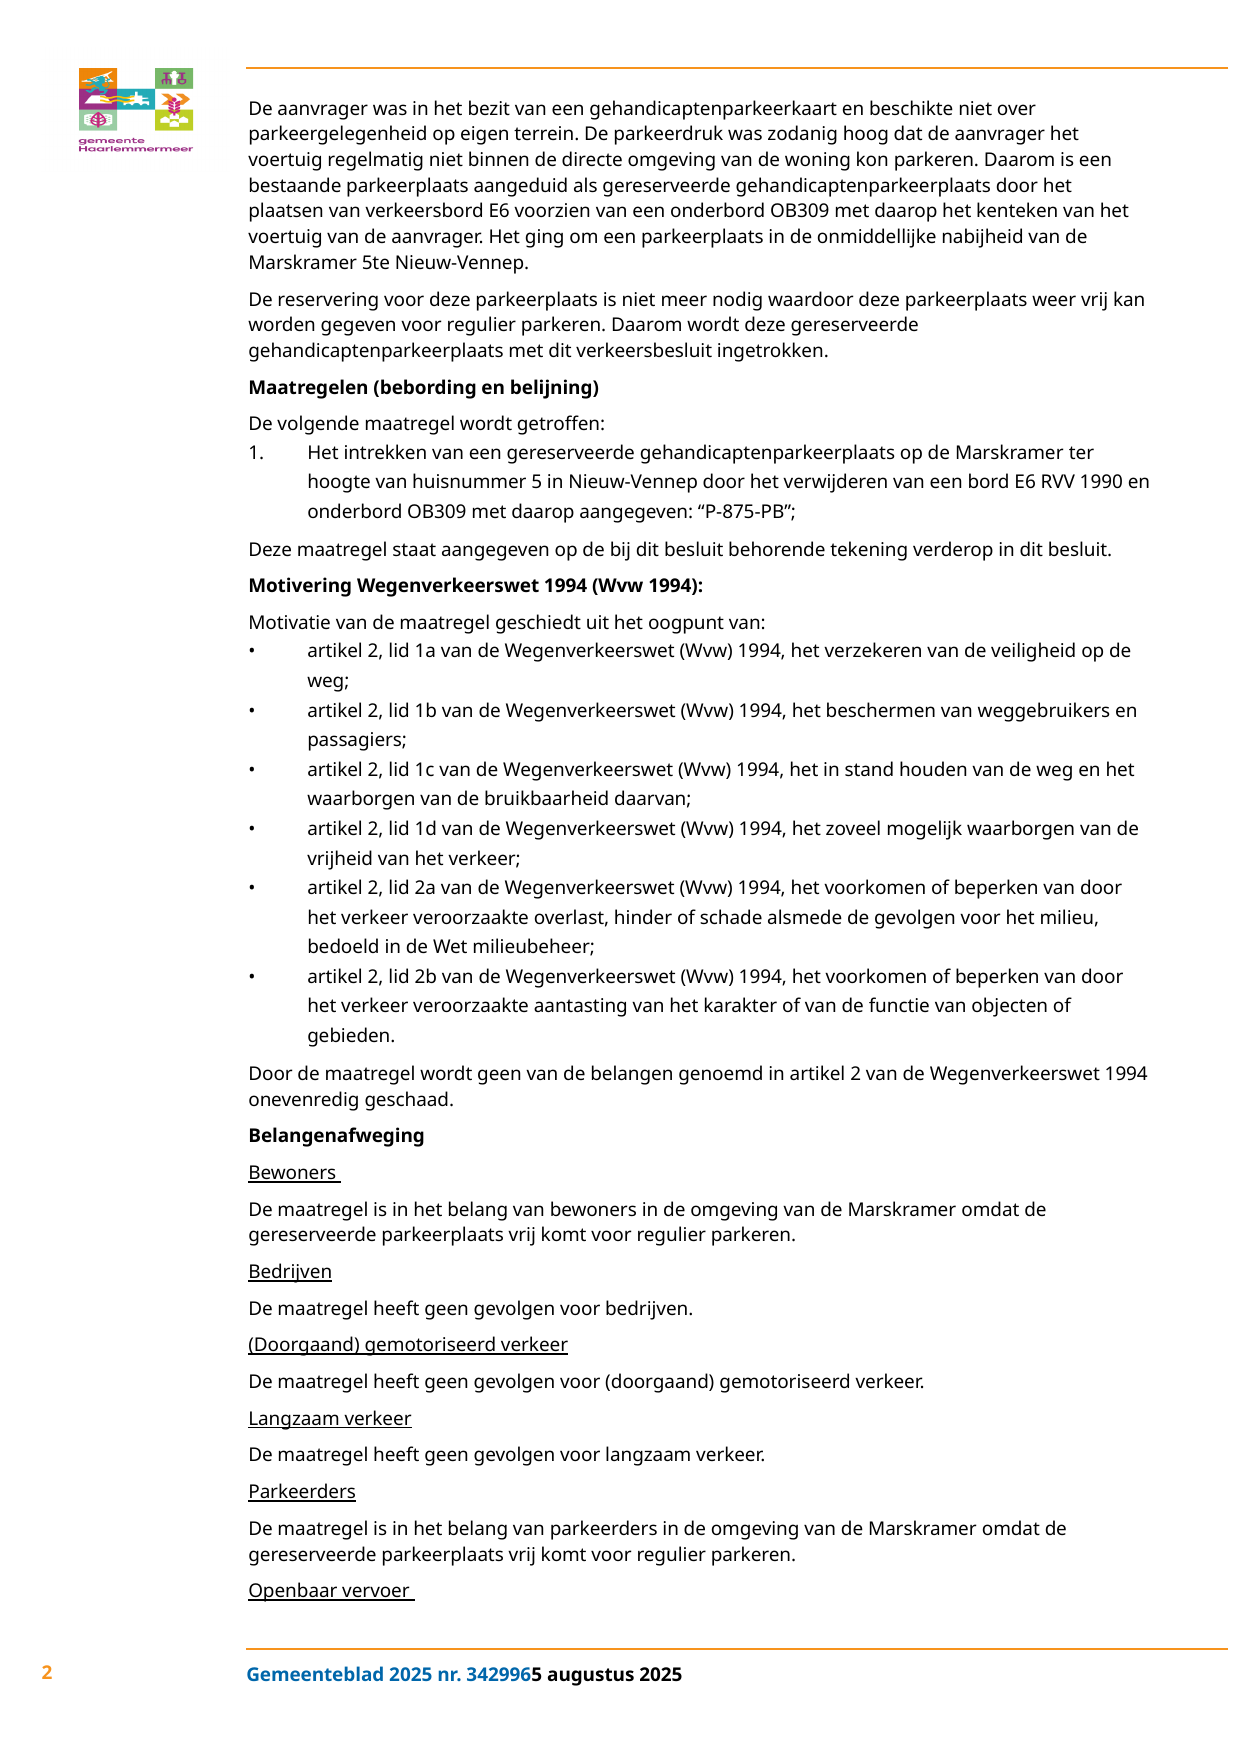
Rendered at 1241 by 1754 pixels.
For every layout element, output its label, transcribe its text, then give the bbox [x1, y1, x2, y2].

text Motivatie van de maatregel geschiedt uit het oogpunt van: [248, 609, 1152, 635]
text De reservering voor deze parkeerplaats is niet meer nodig waardoor deze parkeerplaats weer vrij kan worden gegeven voor regulier parkeren. Daarom wordt deze gereserveerde gehandicaptenparkeerplaats met dit verkeersbesluit ingetrokken. [248, 286, 1152, 363]
text Maatregelen (bebording en belijning) [248, 374, 1152, 400]
text Langzaam verkeer [248, 1405, 1152, 1431]
text De maatregel heeft geen gevolgen voor (doorgaand) gemotoriseerd verkeer. [248, 1368, 1152, 1394]
list artikel 2, lid 2b van de Wegenverkeerswet (Wvw) 1994, het voorkomen of beperken van door het verkeer veroorzaakte aantasting van het karakter of van de functie van objecten of gebieden. [248, 963, 1152, 1048]
text Openbaar vervoer [248, 1577, 1152, 1603]
text Deze maatregel staat aangegeven op de bij dit besluit behorende tekening verderop in dit besluit. [248, 536, 1152, 562]
list artikel 2, lid 2a van de Wegenverkeerswet (Wvw) 1994, het voorkomen of beperken van door het verkeer veroorzaakte overlast, hinder of schade alsmede de gevolgen voor het milieu, bedoeld in de Wet milieubeheer; [248, 874, 1152, 959]
text De maatregel heeft geen gevolgen voor bedrijven. [248, 1295, 1152, 1321]
text Bewoners [248, 1159, 1152, 1185]
text De maatregel is in het belang van parkeerders in de omgeving van de Marskramer omdat de gereserveerde parkeerplaats vrij komt voor regulier parkeren. [248, 1515, 1152, 1566]
list artikel 2, lid 1b van de Wegenverkeerswet (Wvw) 1994, het beschermen van weggebruikers en passagiers; [248, 697, 1152, 752]
text De maatregel is in het belang van bewoners in de omgeving van de Marskramer omdat de gereserveerde parkeerplaats vrij komt voor regulier parkeren. [248, 1196, 1152, 1247]
text Parkeerders [248, 1478, 1152, 1504]
text Belangenafweging [248, 1123, 1152, 1148]
list artikel 2, lid 1a van de Wegenverkeerswet (Wvw) 1994, het verzekeren van de veiligheid op de weg; [248, 638, 1152, 693]
list artikel 2, lid 1d van de Wegenverkeerswet (Wvw) 1994, het zoveel mogelijk waarborgen van de vrijheid van het verkeer; [248, 815, 1152, 871]
text (Doorgaand) gemotoriseerd verkeer [248, 1332, 1152, 1357]
text Motivering Wegenverkeerswet 1994 (Wvw 1994): [248, 573, 1152, 598]
picture [41, 47, 231, 172]
text Door de maatregel wordt geen van de belangen genoemd in artikel 2 van de Wegenverkeerswet 1994 onevenredig geschaad. [248, 1060, 1152, 1112]
text De volgende maatregel wordt getroffen: [248, 411, 1152, 436]
text De aanvrager was in het bezit van een gehandicaptenparkeerkaart en beschikte niet over parkeergelegenheid op eigen terrein. De parkeerdruk was zodanig hoog dat de aanvrager het voertuig regelmatig niet binnen de directe omgeving van de woning kon parkeren. Daarom is een bestaande parkeerplaats aangeduid als gereserveerde gehandicaptenparkeerplaats door het plaatsen van verkeersbord E6 voorzien van een onderbord OB309 met daarop het kenteken van het voertuig van de aanvrager. Het ging om een parkeerplaats in de onmiddellijke nabijheid van de Marskramer 5te Nieuw-Vennep. [248, 95, 1152, 275]
list Het intrekken van een gereserveerde gehandicaptenparkeerplaats op de Marskramer ter hoogte van huisnummer 5 in Nieuw-Vennep door het verwijderen van een bord E6 RVV 1990 en onderbord OB309 met daarop aangegeven: “P-875-PB”; [248, 439, 1152, 524]
text De maatregel heeft geen gevolgen voor langzaam verkeer. [248, 1442, 1152, 1467]
list artikel 2, lid 1c van de Wegenverkeerswet (Wvw) 1994, het in stand houden van de weg en het waarborgen van de bruikbaarheid daarvan; [248, 756, 1152, 811]
text Bedrijven [248, 1258, 1152, 1284]
